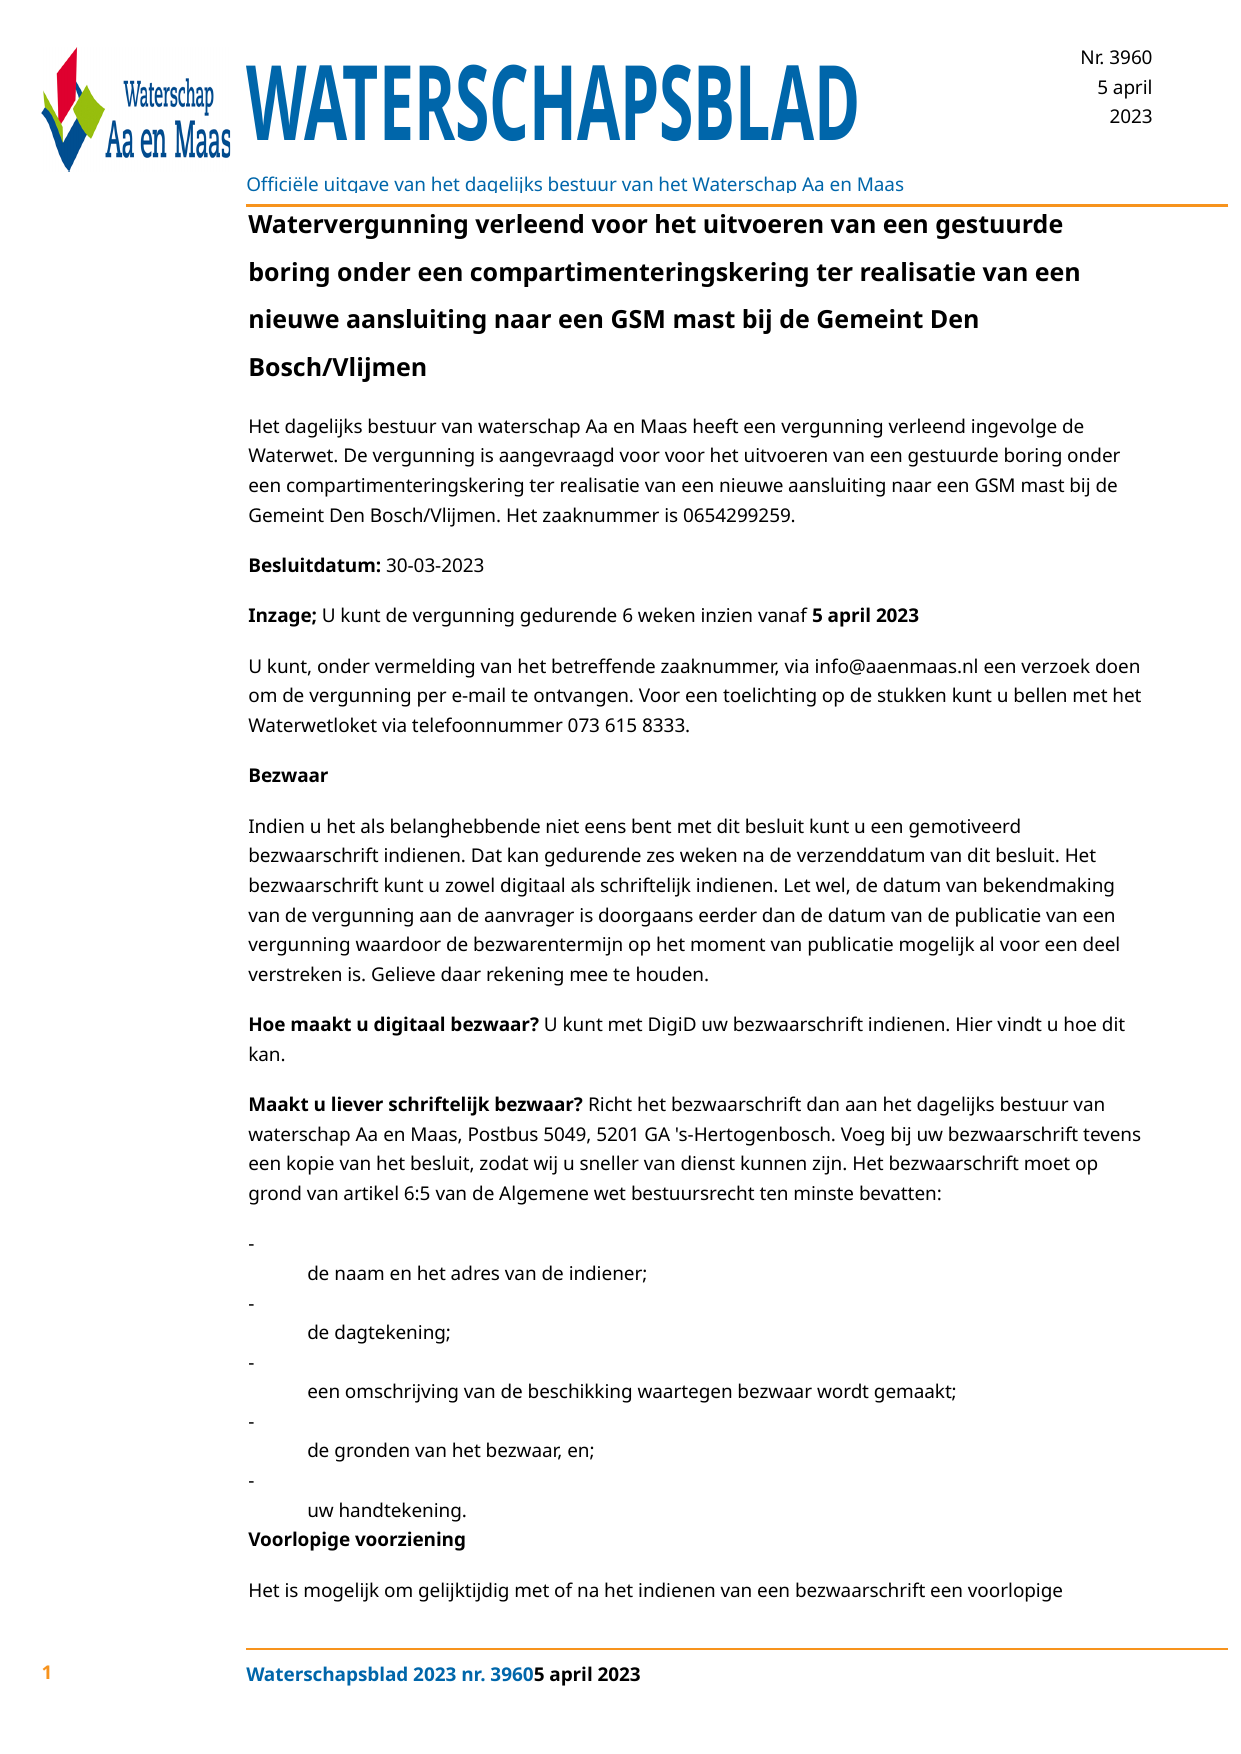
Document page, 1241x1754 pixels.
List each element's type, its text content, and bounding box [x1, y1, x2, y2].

text Besluitdatum: 30-03-2023 [248, 552, 1152, 578]
text U kunt, onder vermelding van het betreffende zaaknummer, via info@aaenmaas.nl een verzoek doen om de vergunning per e-mail te ontvangen. Voor een toelichting op de stukken kunt u bellen met het Waterwetloket via telefoonnummer 073 615 8333. [248, 653, 1152, 738]
text Voorlopige voorziening [248, 1526, 1152, 1552]
list de naam en het adres van de indiener; [248, 1260, 1152, 1286]
text Het dagelijks bestuur van waterschap Aa en Maas heeft een vergunning verleend ingevolge de Waterwet. De vergunning is aangevraagd voor voor het uitvoeren van een gestuurde boring onder een compartimenteringskering ter realisatie van een nieuwe aansluiting naar een GSM mast bij de Gemeint Den Bosch/Vlijmen. Het zaaknummer is 0654299259. [248, 413, 1152, 528]
text Bezwaar [248, 763, 1152, 788]
list de gronden van het bezwaar, en; [248, 1438, 1152, 1463]
list een omschrijving van de beschikking waartegen bezwaar wordt gemaakt; [248, 1378, 1152, 1404]
text Hoe maakt u digitaal bezwaar? U kunt met DigiD uw bezwaarschrift indienen. Hier vindt u hoe dit kan. [248, 1011, 1152, 1067]
picture [41, 47, 231, 172]
text Watervergunning verleend voor het uitvoeren van een gestuurde boring onder een compartimenteringskering ter realisatie van een nieuwe aansluiting naar een GSM mast bij de Gemeint Den Bosch/Vlijmen [248, 207, 1152, 384]
list de dagtekening; [248, 1319, 1152, 1345]
text Maakt u liever schriftelijk bezwaar? Richt het bezwaarschrift dan aan het dagelijks bestuur van waterschap Aa en Maas, Postbus 5049, 5201 GA 's-Hertogenbosch. Voeg bij uw bezwaarschrift tevens een kopie van het besluit, zodat wij u sneller van dienst kunnen zijn. Het bezwaarschrift moet op grond van artikel 6:5 van de Algemene wet bestuursrecht ten minste bevatten: [248, 1091, 1152, 1206]
text Indien u het als belanghebbende niet eens bent met dit besluit kunt u een gemotiveerd bezwaarschrift indienen. Dat kan gedurende zes weken na de verzenddatum van dit besluit. Het bezwaarschrift kunt u zowel digitaal als schriftelijk indienen. Let wel, de datum van bekendmaking van de vergunning aan de aanvrager is doorgaans eerder dan de datum van de publicatie van een vergunning waardoor de bezwarentermijn op het moment van publicatie mogelijk al voor een deel verstreken is. Gelieve daar rekening mee te houden. [248, 813, 1152, 987]
text Het is mogelijk om gelijktijdig met of na het indienen van een bezwaarschrift een voorlopige [248, 1577, 1152, 1603]
list uw handtekening. [248, 1497, 1152, 1523]
text Inzage; U kunt de vergunning gedurende 6 weken inzien vanaf 5 april 2023 [248, 603, 1152, 628]
